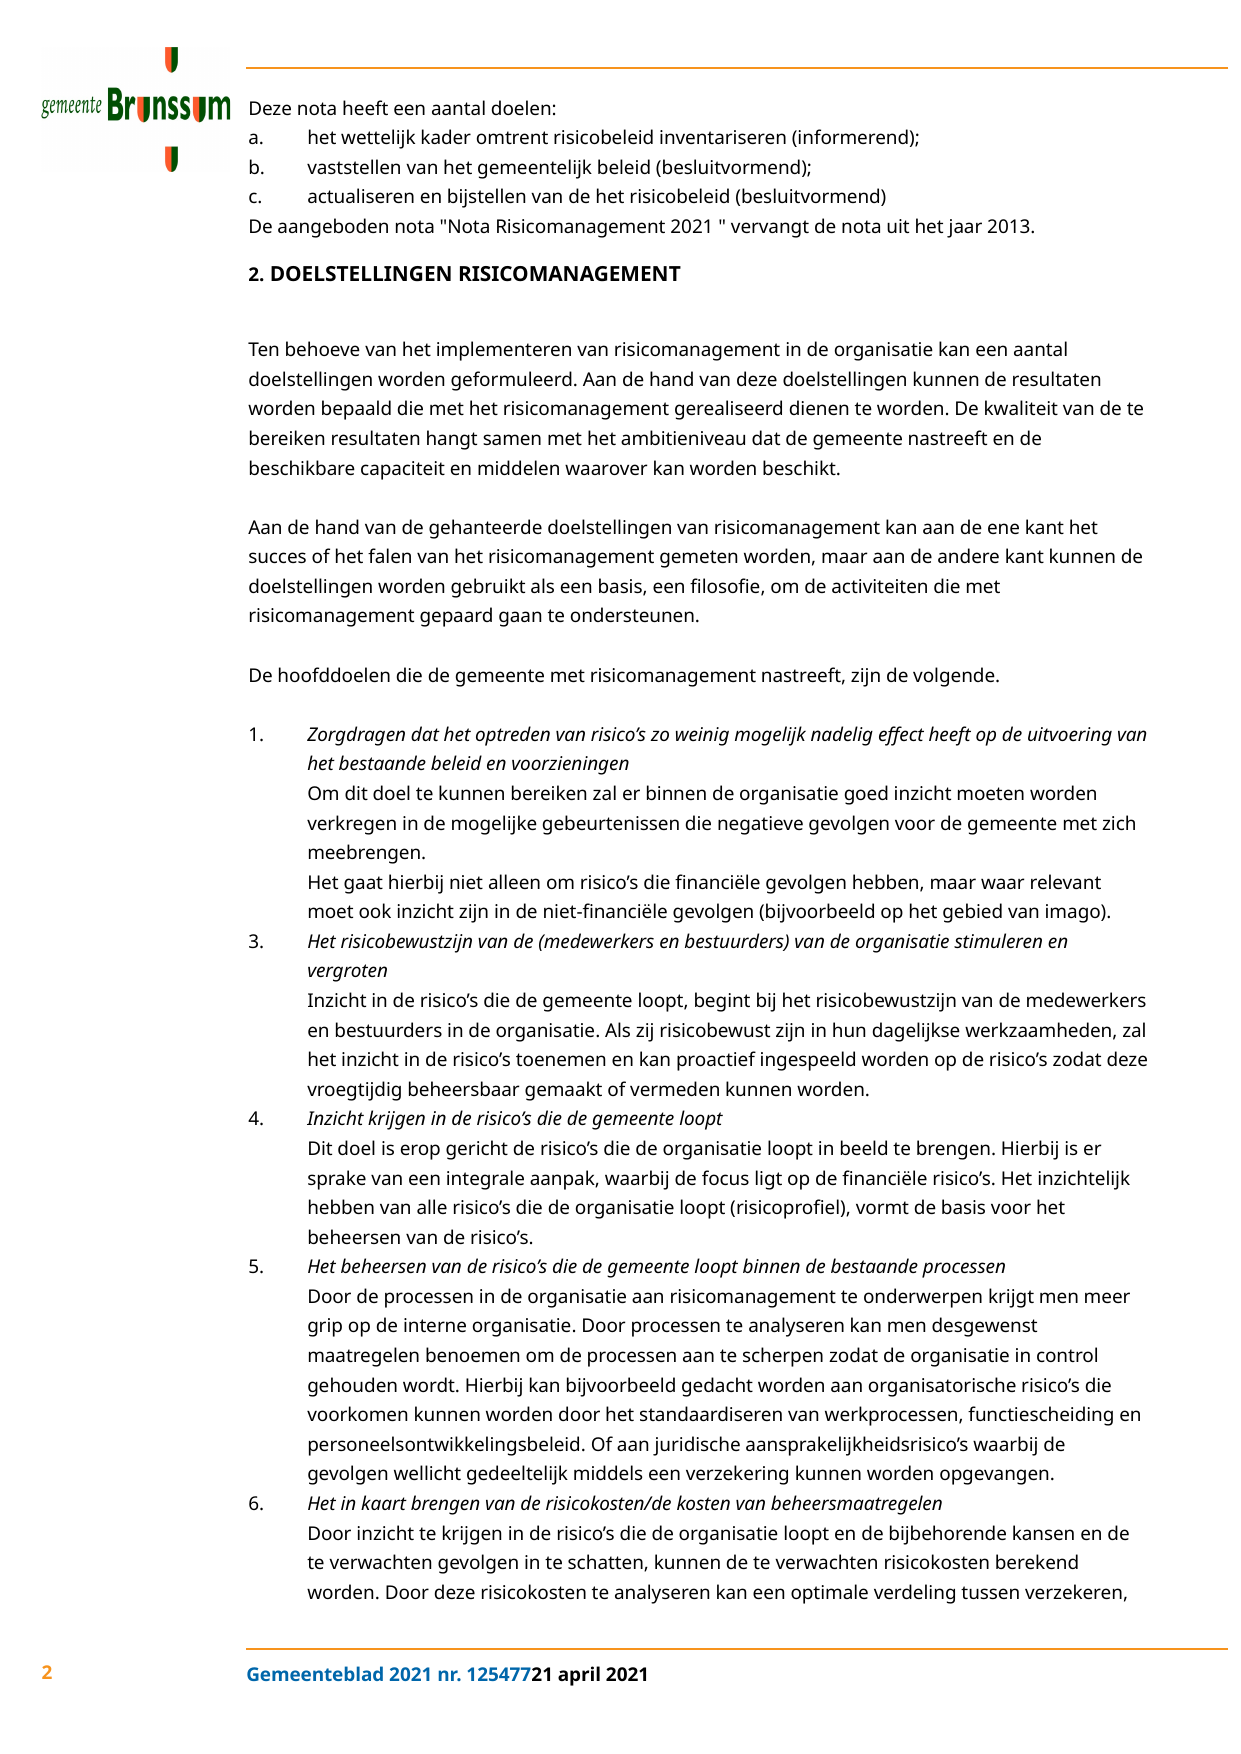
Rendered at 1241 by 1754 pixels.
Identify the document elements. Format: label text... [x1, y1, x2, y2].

list Het beheersen van de risico’s die de gemeente loopt binnen de bestaande processen [248, 1253, 1152, 1279]
list het wettelijk kader omtrent risicobeleid inventariseren (informerend); [248, 124, 1152, 150]
text Ten behoeve van het implementeren van risicomanagement in de organisatie kan een aantal doelstellingen worden geformuleerd. Aan de hand van deze doelstellingen kunnen de resultaten worden bepaald die met het risicomanagement gerealiseerd dienen te worden. De kwaliteit van de te bereiken resultaten hangt samen met het ambitieniveau dat de gemeente nastreeft en de beschikbare capaciteit en middelen waarover kan worden beschikt. [248, 336, 1152, 481]
list Inzicht in de risico’s die de gemeente loopt, begint bij het risicobewustzijn van de medewerkers en bestuurders in de organisatie. Als zij risicobewust zijn in hun dagelijkse werkzaamheden, zal het inzicht in de risico’s toenemen en kan proactief ingespeeld worden op de risico’s zodat deze vroegtijdig beheersbaar gemaakt of vermeden kunnen worden. [248, 987, 1152, 1102]
list Door inzicht te krijgen in de risico’s die de organisatie loopt en de bijbehorende kansen en de te verwachten gevolgen in te schatten, kunnen de te verwachten risicokosten berekend worden. Door deze risicokosten te analyseren kan een optimale verdeling tussen verzekeren, [248, 1520, 1152, 1605]
text 2. DOELSTELLINGEN RISICOMANAGEMENT [248, 259, 1152, 287]
list vaststellen van het gemeentelijk beleid (besluitvormend); [248, 154, 1152, 180]
list Om dit doel te kunnen bereiken zal er binnen de organisatie goed inzicht moeten worden verkregen in de mogelijke gebeurtenissen die negatieve gevolgen voor de gemeente met zich meebrengen. [248, 780, 1152, 865]
list Het risicobewustzijn van de (medewerkers en bestuurders) van de organisatie stimuleren en vergroten [248, 928, 1152, 983]
list Het gaat hierbij niet alleen om risico’s die financiële gevolgen hebben, maar waar relevant moet ook inzicht zijn in de niet-financiële gevolgen (bijvoorbeeld op het gebied van imago). [248, 869, 1152, 924]
text De hoofddoelen die de gemeente met risicomanagement nastreeft, zijn de volgende. [248, 662, 1152, 688]
list Inzicht krijgen in de risico’s die de gemeente loopt [248, 1106, 1152, 1131]
text De aangeboden nota "Nota Risicomanagement 2021 " vervangt de nota uit het jaar 2013. [248, 213, 1152, 239]
list Zorgdragen dat het optreden van risico’s zo weinig mogelijk nadelig effect heeft op de uitvoering van het bestaande beleid en voorzieningen [248, 721, 1152, 776]
text Deze nota heeft een aantal doelen: [248, 95, 1152, 121]
list Door de processen in de organisatie aan risicomanagement te onderwerpen krijgt men meer grip op de interne organisatie. Door processen te analyseren kan men desgewenst maatregelen benoemen om de processen aan te scherpen zodat de organisatie in control gehouden wordt. Hierbij kan bijvoorbeeld gedacht worden aan organisatorische risico’s die voorkomen kunnen worden door het standaardiseren van werkprocessen, functiescheiding en personeelsontwikkelingsbeleid. Of aan juridische aansprakelijkheidsrisico’s waarbij de gevolgen wellicht gedeeltelijk middels een verzekering kunnen worden opgevangen. [248, 1283, 1152, 1486]
list Dit doel is erop gericht de risico’s die de organisatie loopt in beeld te brengen. Hierbij is er sprake van een integrale aanpak, waarbij de focus ligt op de financiële risico’s. Het inzichtelijk hebben van alle risico’s die de organisatie loopt (risicoprofiel), vormt de basis voor het beheersen van de risico’s. [248, 1135, 1152, 1250]
list actualiseren en bijstellen van de het risicobeleid (besluitvormend) [248, 183, 1152, 209]
list Het in kaart brengen van de risicokosten/de kosten van beheersmaatregelen [248, 1490, 1152, 1516]
text Aan de hand van de gehanteerde doelstellingen van risicomanagement kan aan de ene kant het succes of het falen van het risicomanagement gemeten worden, maar aan de andere kant kunnen de doelstellingen worden gebruikt als een basis, een filosofie, om de activiteiten die met risicomanagement gepaard gaan te ondersteunen. [248, 514, 1152, 628]
picture [41, 47, 231, 172]
